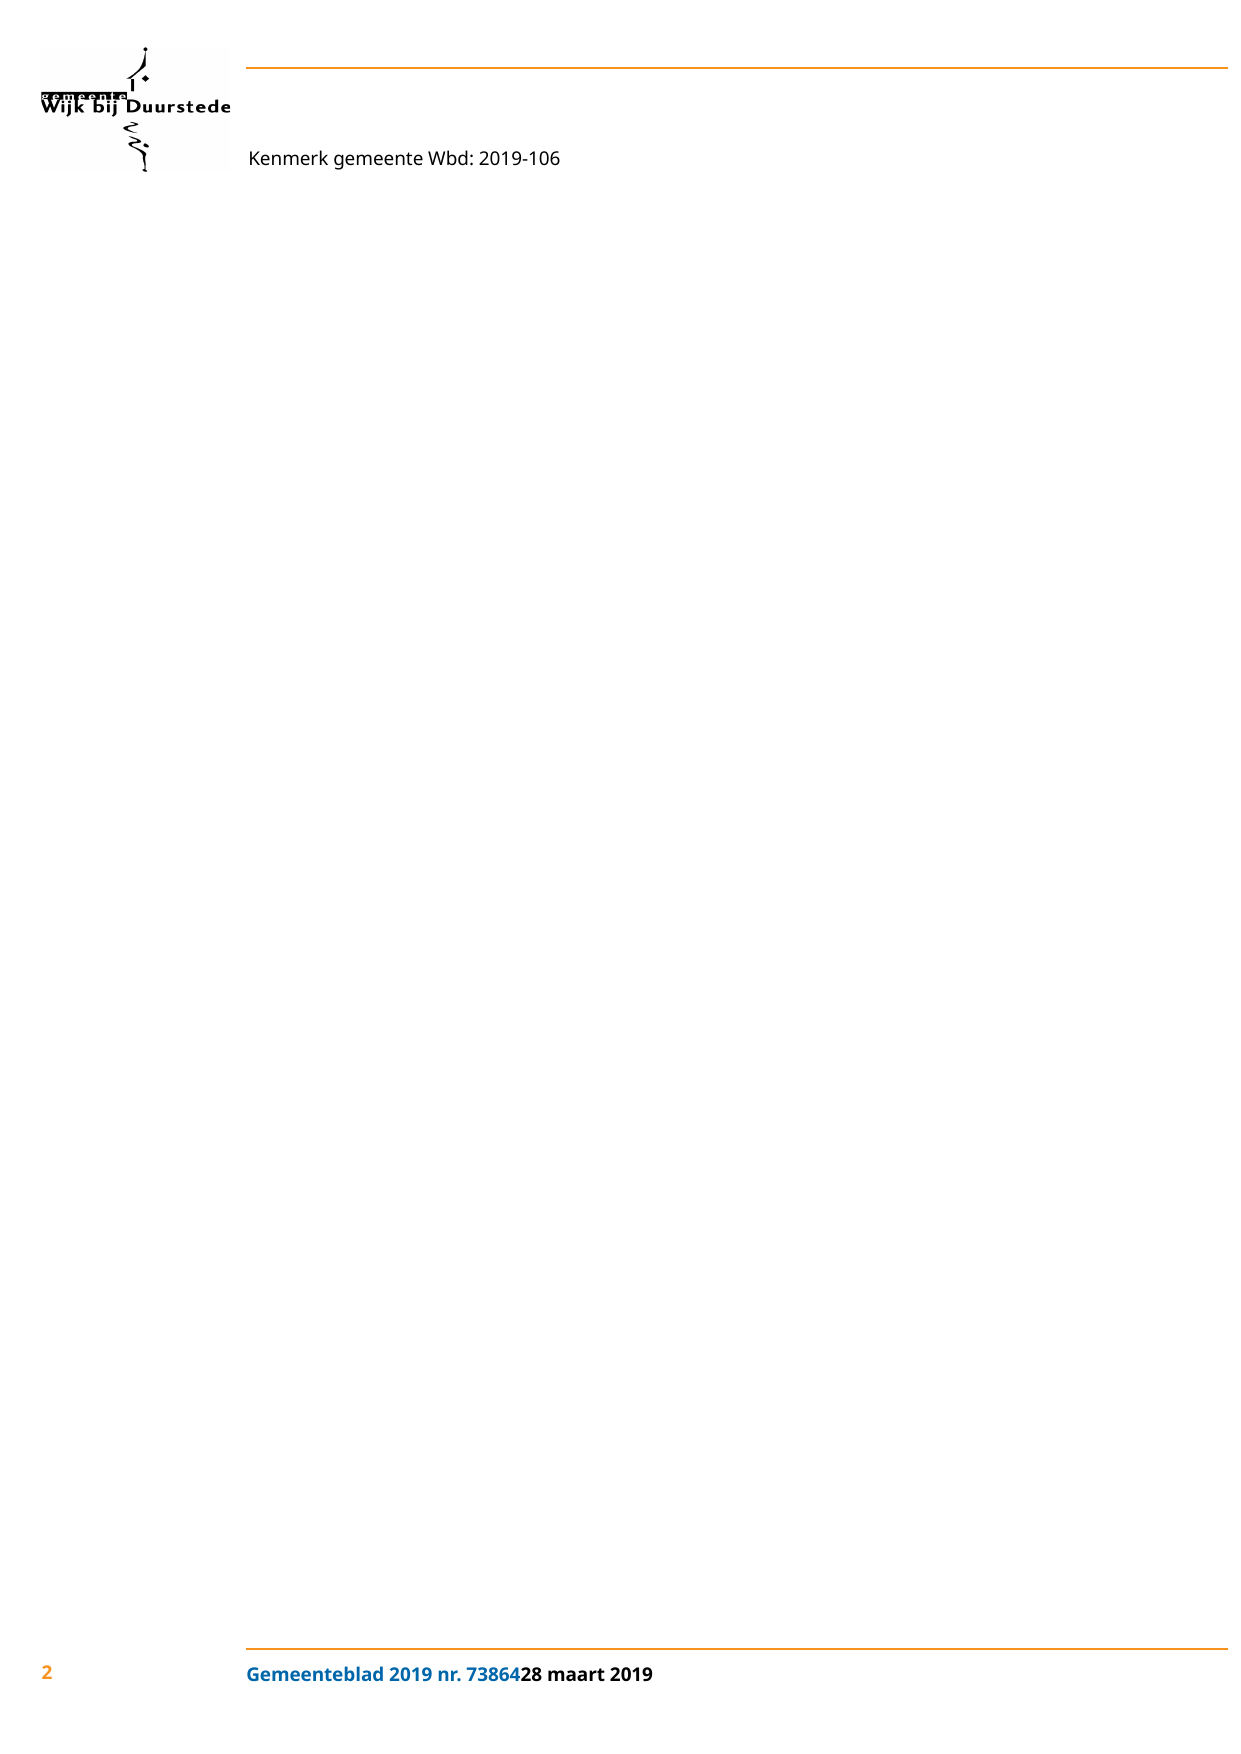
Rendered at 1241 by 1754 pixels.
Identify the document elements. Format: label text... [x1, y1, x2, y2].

picture [41, 47, 231, 172]
text Kenmerk gemeente Wbd: 2019-106 [248, 145, 1152, 171]
